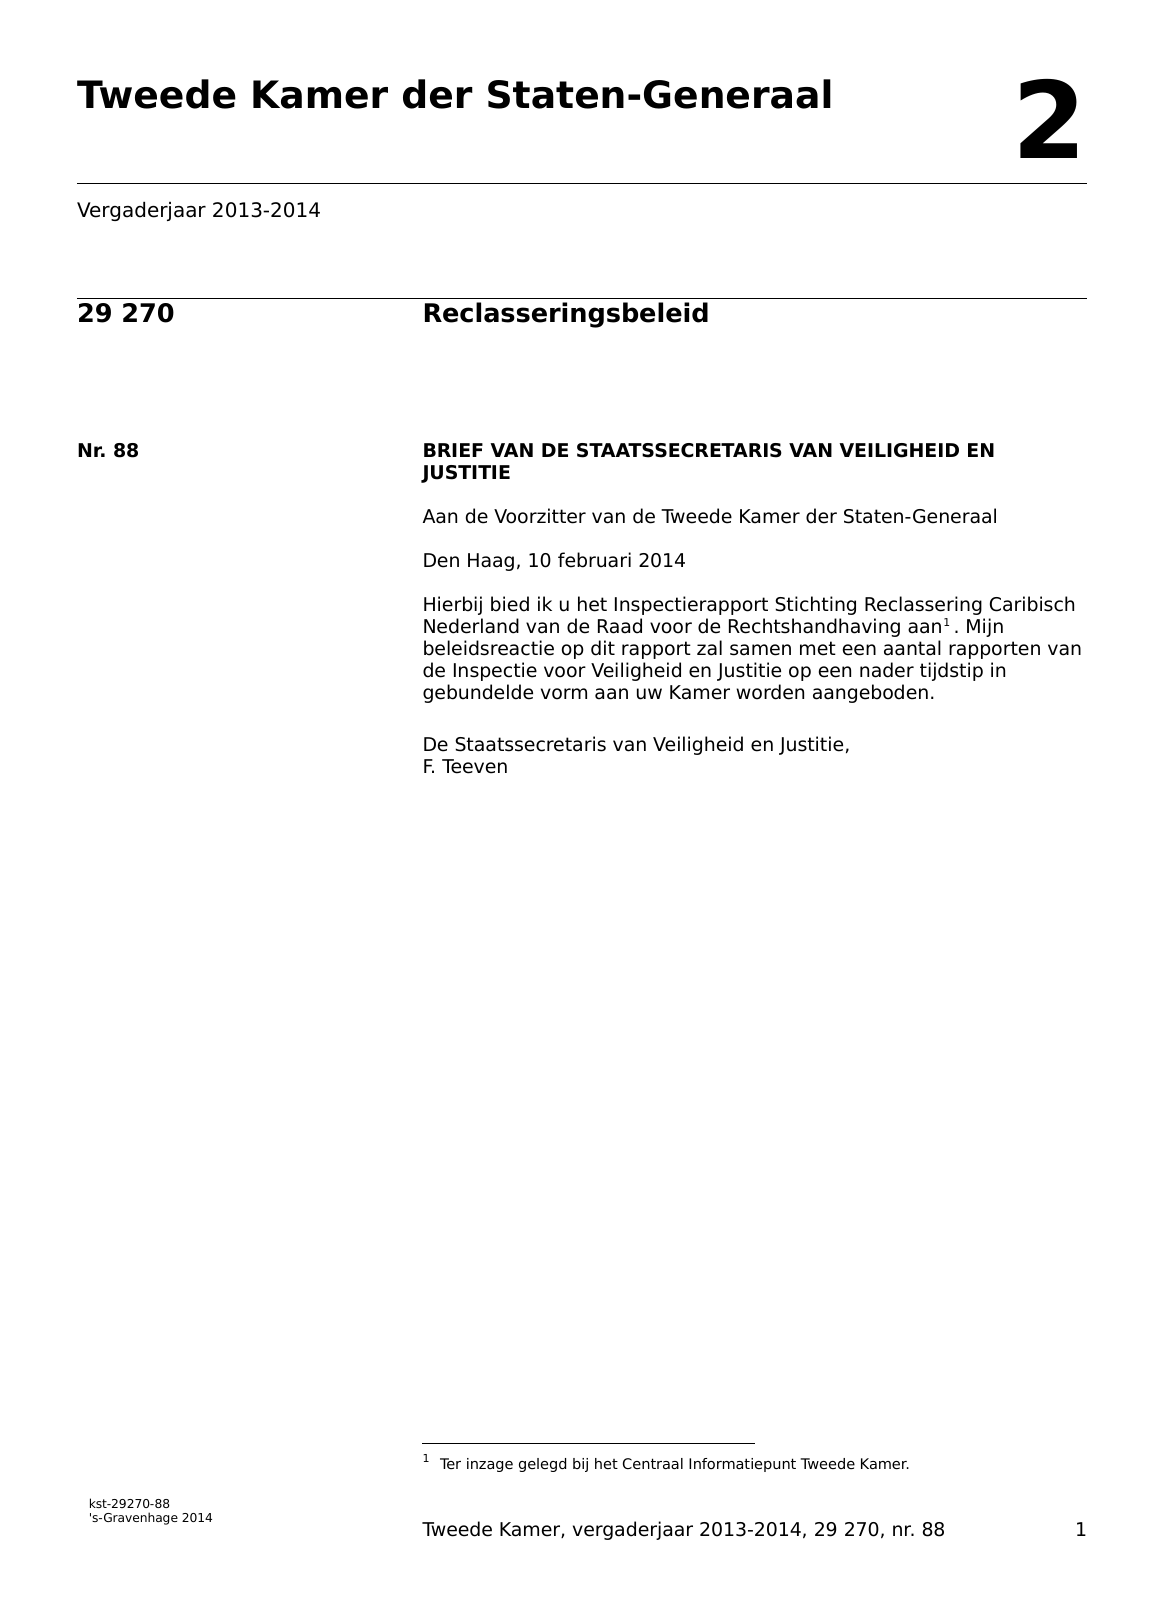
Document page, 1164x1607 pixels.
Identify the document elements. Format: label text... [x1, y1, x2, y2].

text De Staatssecretaris van Veiligheid en Justitie, F. Teeven [422, 734, 1087, 778]
table_cell Vergaderjaar 2013-2014 [77, 184, 1087, 298]
text Aan de Voorzitter van de Tweede Kamer der Staten-Generaal [422, 506, 1087, 528]
text Den Haag, 10 februari 2014 [422, 550, 1087, 572]
text kst-29270-88 [88, 1497, 323, 1511]
subtitle 29 270 Reclasseringsbeleid [77, 299, 1087, 329]
table_header 2 [886, 59, 1087, 183]
text 's-Gravenhage 2014 [88, 1511, 323, 1525]
table_header Tweede Kamer der Staten-Generaal [77, 59, 886, 183]
subtitle Nr. 88 BRIEF VAN DE STAATSSECRETARIS VAN VEILIGHEID EN JUSTITIE [77, 440, 1087, 484]
text Hierbij bied ik u het Inspectierapport Stichting Reclassering Caribisch Nederland van de Raad voor de Rechtshandhaving aan. Mijn beleidsreactie op dit rapport zal samen met een aantal rapporten van de Inspectie voor Veiligheid en Justitie op een nader tijdstip in gebundelde vorm aan uw Kamer worden aangeboden. [422, 594, 1087, 704]
text Ter inzage gelegd bij het Centraal Informatiepunt Tweede Kamer. [422, 1452, 1087, 1474]
